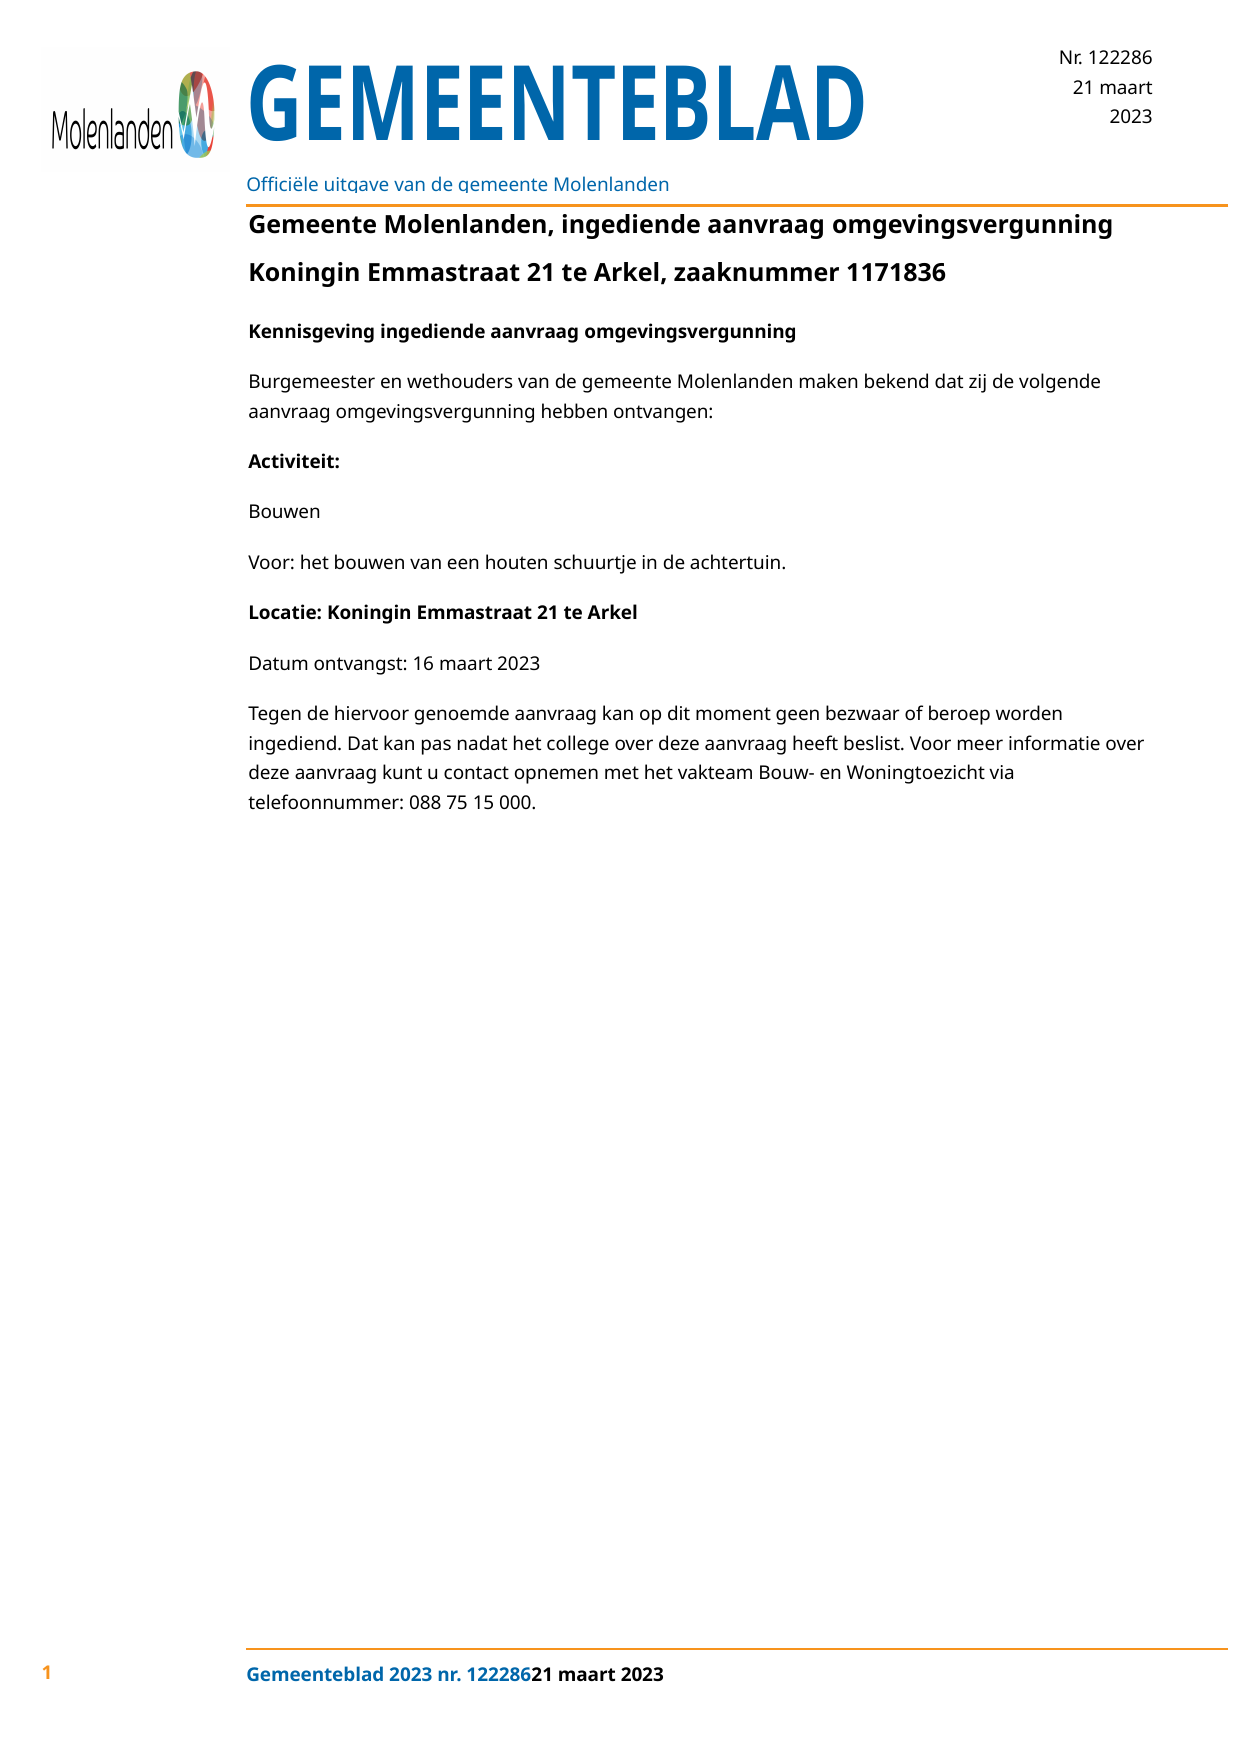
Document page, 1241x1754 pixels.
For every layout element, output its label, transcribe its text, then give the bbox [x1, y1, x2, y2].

text Activiteit: [248, 448, 1152, 474]
text Datum ontvangst: 16 maart 2023 [248, 650, 1152, 676]
text Kennisgeving ingediende aanvraag omgevingsvergunning [248, 318, 1152, 344]
text Burgemeester en wethouders van de gemeente Molenlanden maken bekend dat zij de volgende aanvraag omgevingsvergunning hebben ontvangen: [248, 368, 1152, 424]
text Locatie: Koningin Emmastraat 21 te Arkel [248, 599, 1152, 625]
text Tegen de hiervoor genoemde aanvraag kan op dit moment geen bezwaar of beroep worden ingediend. Dat kan pas nadat het college over deze aanvraag heeft beslist. Voor meer informatie over deze aanvraag kunt u contact opnemen met het vakteam Bouw- en Woningtoezicht via telefoonnummer: 088 75 15 000. [248, 700, 1152, 815]
text Bouwen [248, 499, 1152, 524]
text Voor: het bouwen van een houten schuurtje in de achtertuin. [248, 549, 1152, 575]
text Gemeente Molenlanden, ingediende aanvraag omgevingsvergunning Koningin Emmastraat 21 te Arkel, zaaknummer 1171836 [248, 207, 1152, 288]
picture [41, 47, 231, 172]
